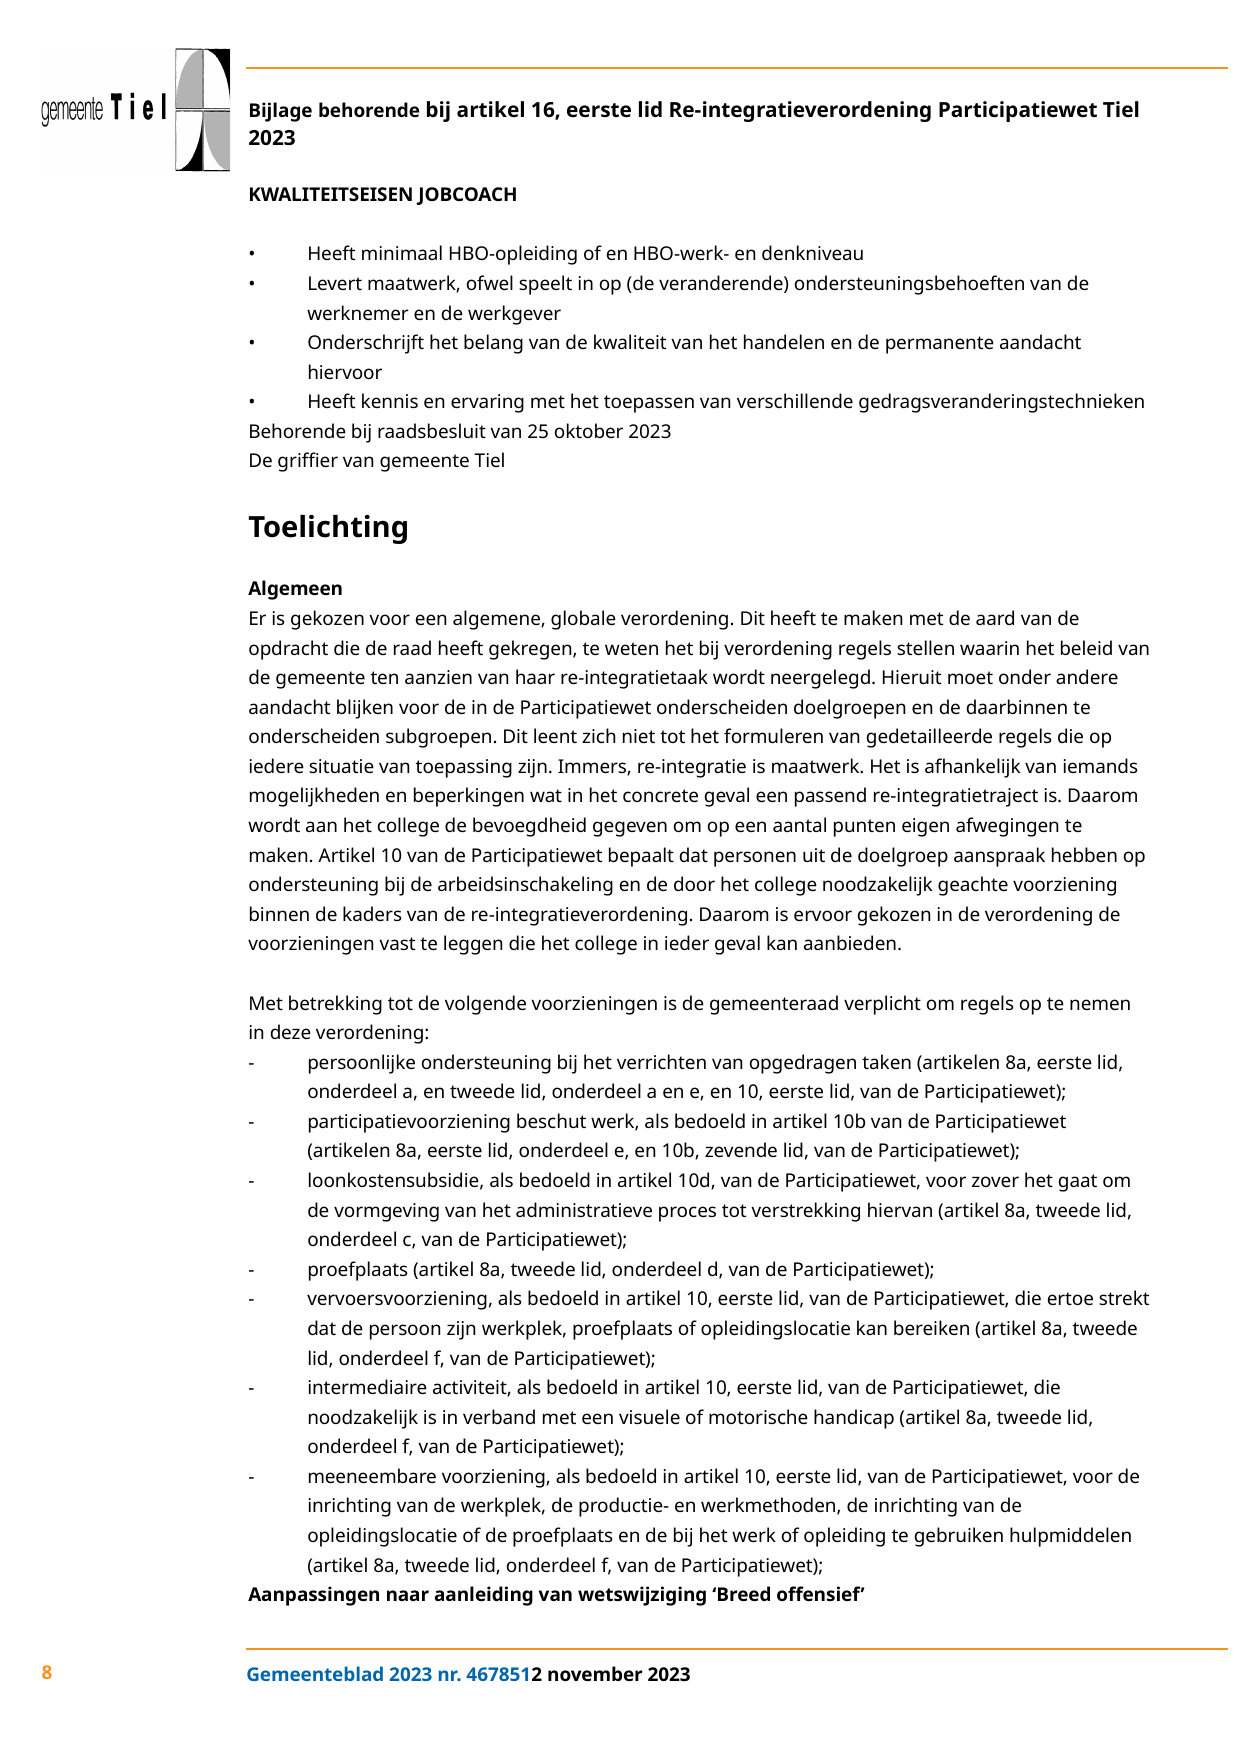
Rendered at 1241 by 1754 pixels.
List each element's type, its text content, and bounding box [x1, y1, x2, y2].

list loonkostensubsidie, als bedoeld in artikel 10d, van de Participatiewet, voor zover het gaat om de vormgeving van het administratieve proces tot verstrekking hiervan (artikel 8a, tweede lid, onderdeel c, van de Participatiewet); [248, 1167, 1152, 1252]
list Heeft minimaal HBO-opleiding of en HBO-werk- en denkniveau [248, 241, 1152, 266]
picture [41, 47, 231, 172]
text Toelichting [248, 507, 1152, 546]
list Onderschrijft het belang van de kwaliteit van het handelen en de permanente aandacht hiervoor [248, 329, 1152, 384]
list intermediaire activiteit, als bedoeld in artikel 10, eerste lid, van de Participatiewet, die noodzakelijk is in verband met een visuele of motorische handicap (artikel 8a, tweede lid, onderdeel f, van de Participatiewet); [248, 1374, 1152, 1459]
text KWALITEITSEISEN JOBCOACH [248, 181, 1152, 207]
list Heeft kennis en ervaring met het toepassen van verschillende gedragsveranderingstechnieken [248, 388, 1152, 414]
text De griffier van gemeente Tiel [248, 448, 1152, 473]
text Algemeen [248, 576, 1152, 601]
text Behorende bij raadsbesluit van 25 oktober 2023 [248, 418, 1152, 444]
list participatievoorziening beschut werk, als bedoeld in artikel 10b van de Participatiewet (artikelen 8a, eerste lid, onderdeel e, en 10b, zevende lid, van de Participatiewet); [248, 1108, 1152, 1163]
list meeneembare voorziening, als bedoeld in artikel 10, eerste lid, van de Participatiewet, voor de inrichting van de werkplek, de productie- en werkmethoden, de inrichting van de opleidingslocatie of de proefplaats en de bij het werk of opleiding te gebruiken hulpmiddelen (artikel 8a, tweede lid, onderdeel f, van de Participatiewet); [248, 1463, 1152, 1578]
list proefplaats (artikel 8a, tweede lid, onderdeel d, van de Participatiewet); [248, 1256, 1152, 1282]
list Levert maatwerk, ofwel speelt in op (de veranderende) ondersteuningsbehoeften van de werknemer en de werkgever [248, 270, 1152, 325]
list vervoersvoorziening, als bedoeld in artikel 10, eerste lid, van de Participatiewet, die ertoe strekt dat de persoon zijn werkplek, proefplaats of opleidingslocatie kan bereiken (artikel 8a, tweede lid, onderdeel f, van de Participatiewet); [248, 1286, 1152, 1371]
text Met betrekking tot de volgende voorzieningen is de gemeenteraad verplicht om regels op te nemen in deze verordening: [248, 990, 1152, 1045]
list persoonlijke ondersteuning bij het verrichten van opgedragen taken (artikelen 8a, eerste lid, onderdeel a, en tweede lid, onderdeel a en e, en 10, eerste lid, van de Participatiewet); [248, 1049, 1152, 1104]
text Er is gekozen voor een algemene, globale verordening. Dit heeft te maken met de aard van de opdracht die de raad heeft gekregen, te weten het bij verordening regels stellen waarin het beleid van de gemeente ten aanzien van haar re-integratietaak wordt neergelegd. Hieruit moet onder andere aandacht blijken voor de in de Participatiewet onderscheiden doelgroepen en de daarbinnen te onderscheiden subgroepen. Dit leent zich niet tot het formuleren van gedetailleerde regels die op iedere situatie van toepassing zijn. Immers, re-integratie is maatwerk. Het is afhankelijk van iemands mogelijkheden en beperkingen wat in het concrete geval een passend re-integratietraject is. Daarom wordt aan het college de bevoegdheid gegeven om op een aantal punten eigen afwegingen te maken. Artikel 10 van de Participatiewet bepaalt dat personen uit de doelgroep aanspraak hebben op ondersteuning bij de arbeidsinschakeling en de door het college noodzakelijk geachte voorziening binnen de kaders van de re-integratieverordening. Daarom is ervoor gekozen in de verordening de voorzieningen vast te leggen die het college in ieder geval kan aanbieden. [248, 605, 1152, 956]
text Aanpassingen naar aanleiding van wetswijziging ‘Breed offensief’ [248, 1581, 1152, 1607]
text Bijlage behorende bij artikel 16, eerste lid Re-integratieverordening Participatiewet Tiel 2023 [248, 95, 1152, 152]
